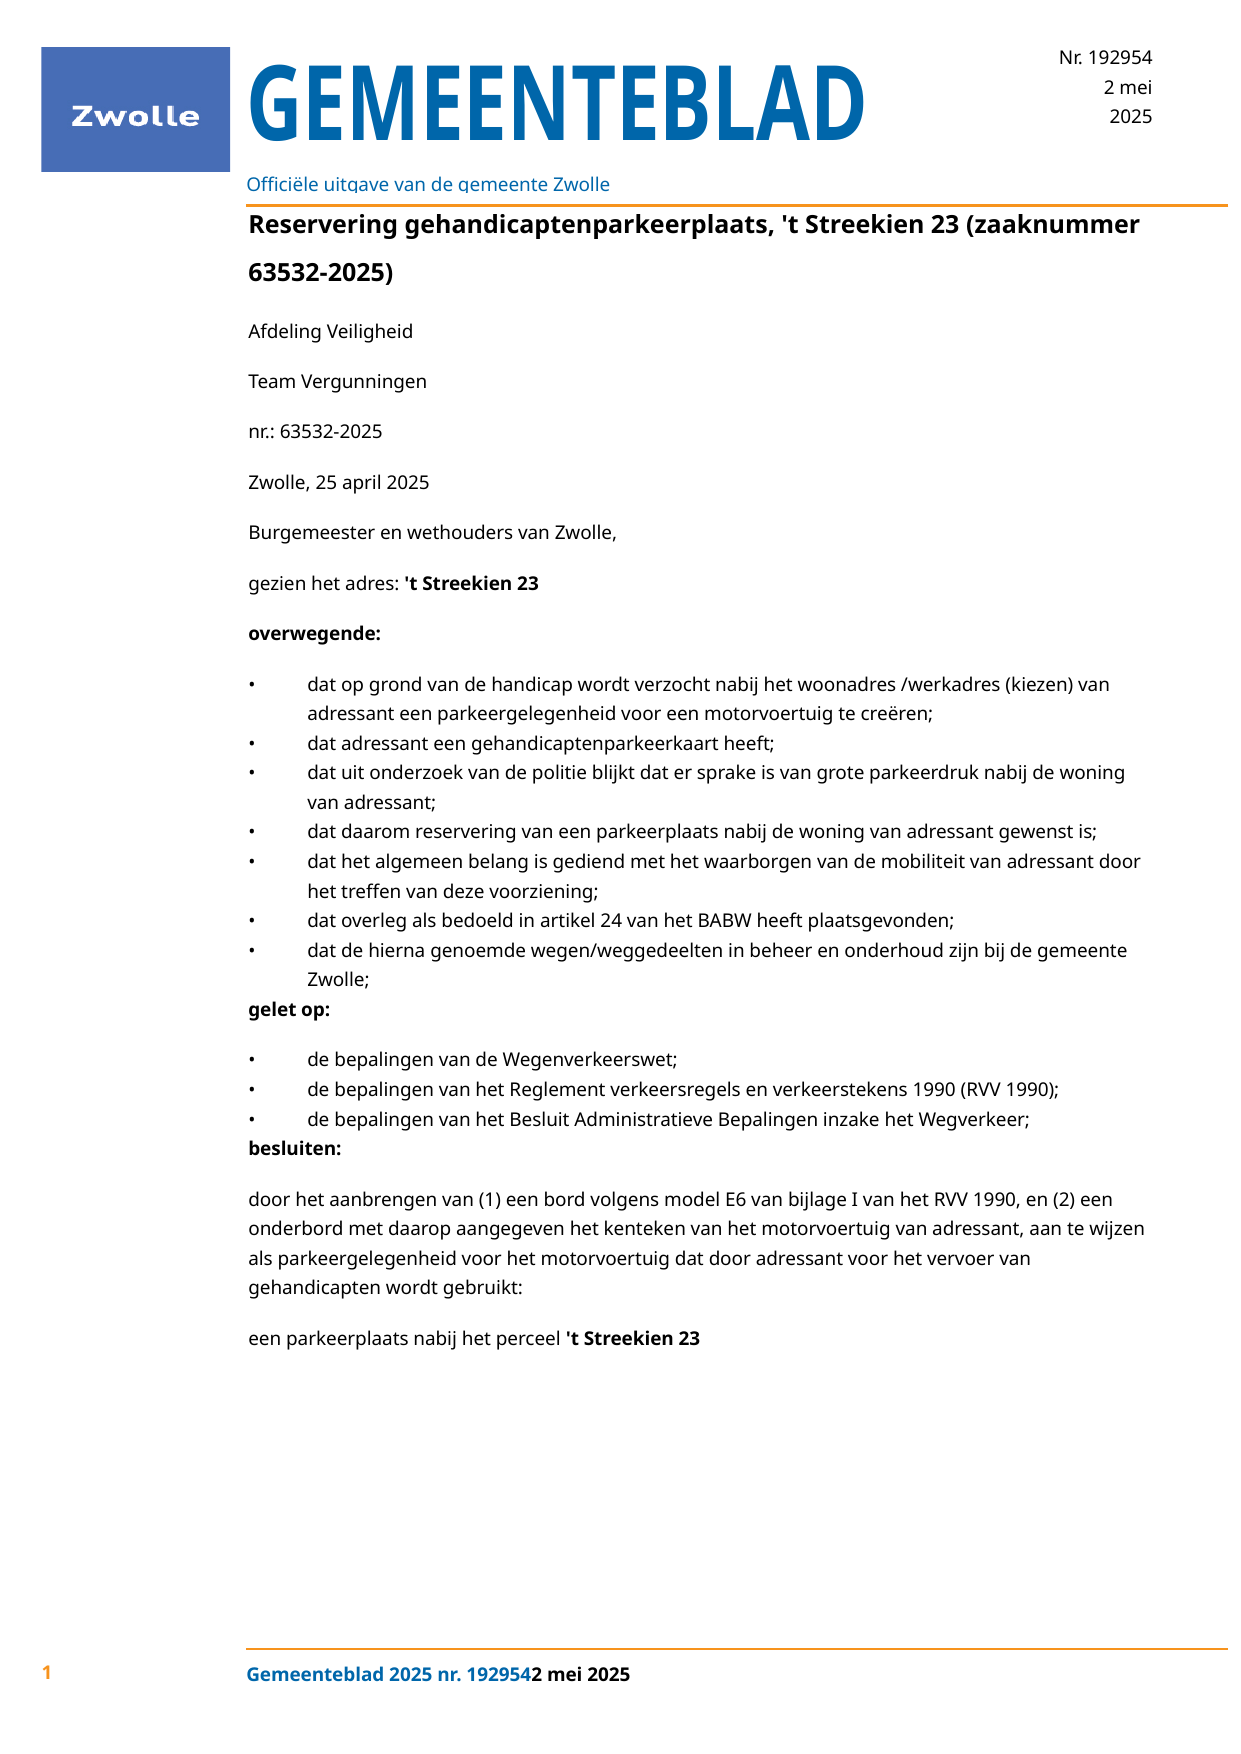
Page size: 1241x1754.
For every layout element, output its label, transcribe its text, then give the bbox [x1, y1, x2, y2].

text nr.: 63532-2025 [248, 419, 1152, 444]
text Burgemeester en wethouders van Zwolle, [248, 519, 1152, 545]
list de bepalingen van het Reglement verkeersregels en verkeerstekens 1990 (RVV 1990); [248, 1076, 1152, 1102]
picture [41, 47, 231, 172]
text besluiten: [248, 1135, 1152, 1161]
text gelet op: [248, 996, 1152, 1022]
list dat daarom reservering van een parkeerplaats nabij de woning van adressant gewenst is; [248, 819, 1152, 844]
text Zwolle, 25 april 2025 [248, 469, 1152, 495]
text gezien het adres: 't Streekien 23 [248, 570, 1152, 596]
text Afdeling Veiligheid [248, 318, 1152, 344]
list dat het algemeen belang is gediend met het waarborgen van de mobiliteit van adressant door het treffen van deze voorziening; [248, 848, 1152, 904]
list de bepalingen van het Besluit Administratieve Bepalingen inzake het Wegverkeer; [248, 1106, 1152, 1132]
text Team Vergunningen [248, 368, 1152, 394]
list dat de hierna genoemde wegen/weggedeelten in beheer en onderhoud zijn bij de gemeente Zwolle; [248, 937, 1152, 992]
text door het aanbrengen van (1) een bord volgens model E6 van bijlage I van het RVV 1990, en (2) een onderbord met daarop aangegeven het kenteken van het motorvoertuig van adressant, aan te wijzen als parkeergelegenheid voor het motorvoertuig dat door adressant voor het vervoer van gehandicapten wordt gebruikt: [248, 1186, 1152, 1300]
text Reservering gehandicaptenparkeerplaats, 't Streekien 23 (zaaknummer 63532-2025) [248, 207, 1152, 288]
list dat overleg als bedoeld in artikel 24 van het BABW heeft plaatsgevonden; [248, 907, 1152, 933]
list de bepalingen van de Wegenverkeerswet; [248, 1047, 1152, 1072]
list dat uit onderzoek van de politie blijkt dat er sprake is van grote parkeerdruk nabij de woning van adressant; [248, 759, 1152, 815]
list dat adressant een gehandicaptenparkeerkaart heeft; [248, 730, 1152, 756]
list dat op grond van de handicap wordt verzocht nabij het woonadres /werkadres (kiezen) van adressant een parkeergelegenheid voor een motorvoertuig te creëren; [248, 671, 1152, 726]
text een parkeerplaats nabij het perceel 't Streekien 23 [248, 1325, 1152, 1351]
text overwegende: [248, 620, 1152, 646]
